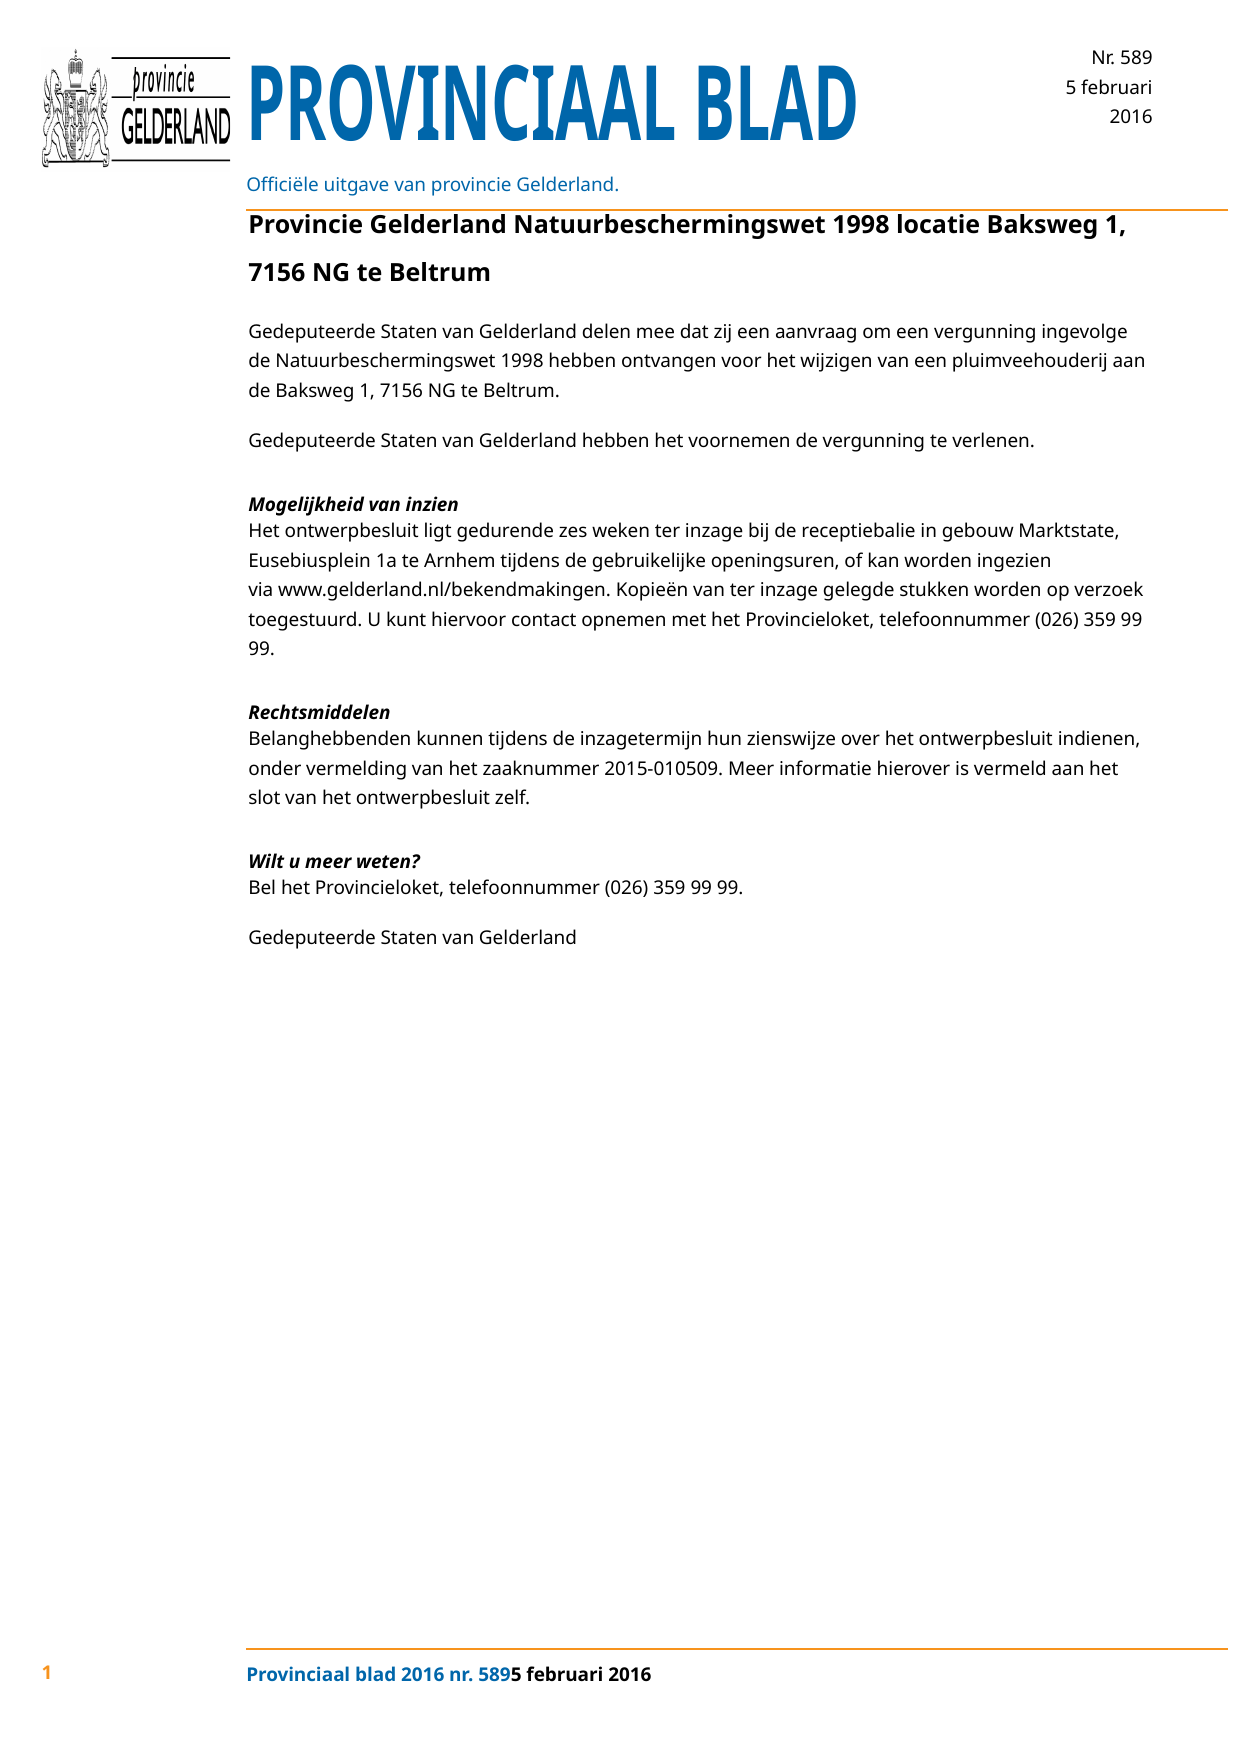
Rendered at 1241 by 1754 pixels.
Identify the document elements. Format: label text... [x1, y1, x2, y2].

text Rechtsmiddelen [248, 699, 1152, 725]
text Gedeputeerde Staten van Gelderland hebben het voornemen de vergunning te verlenen. [248, 427, 1152, 453]
text Bel het Provincieloket, telefoonnummer (026) 359 99 99. [248, 874, 1152, 900]
text Wilt u meer weten? [248, 848, 1152, 874]
text Het ontwerpbesluit ligt gedurende zes weken ter inzage bij de receptiebalie in gebouw Marktstate, Eusebiusplein 1a te Arnhem tijdens de gebruikelijke openingsuren, of kan worden ingezien via www.gelderland.nl/bekendmakingen. Kopieën van ter inzage gelegde stukken worden op verzoek toegestuurd. U kunt hiervoor contact opnemen met het Provincieloket, telefoonnummer (026) 359 99 99. [248, 517, 1152, 661]
text Belanghebbenden kunnen tijdens de inzagetermijn hun zienswijze over het ontwerpbesluit indienen, onder vermelding van het zaaknummer 2015-010509. Meer informatie hierover is vermeld aan het slot van het ontwerpbesluit zelf. [248, 725, 1152, 810]
text Gedeputeerde Staten van Gelderland [248, 924, 1152, 950]
text Mogelijkheid van inzien [248, 491, 1152, 517]
picture [41, 47, 231, 172]
text Gedeputeerde Staten van Gelderland delen mee dat zij een aanvraag om een vergunning ingevolge de Natuurbeschermingswet 1998 hebben ontvangen voor het wijzigen van een pluimveehouderij aan de Baksweg 1, 7156 NG te Beltrum. [248, 318, 1152, 403]
text Provincie Gelderland Natuurbeschermingswet 1998 locatie Baksweg 1, 7156 NG te Beltrum [248, 211, 1152, 288]
